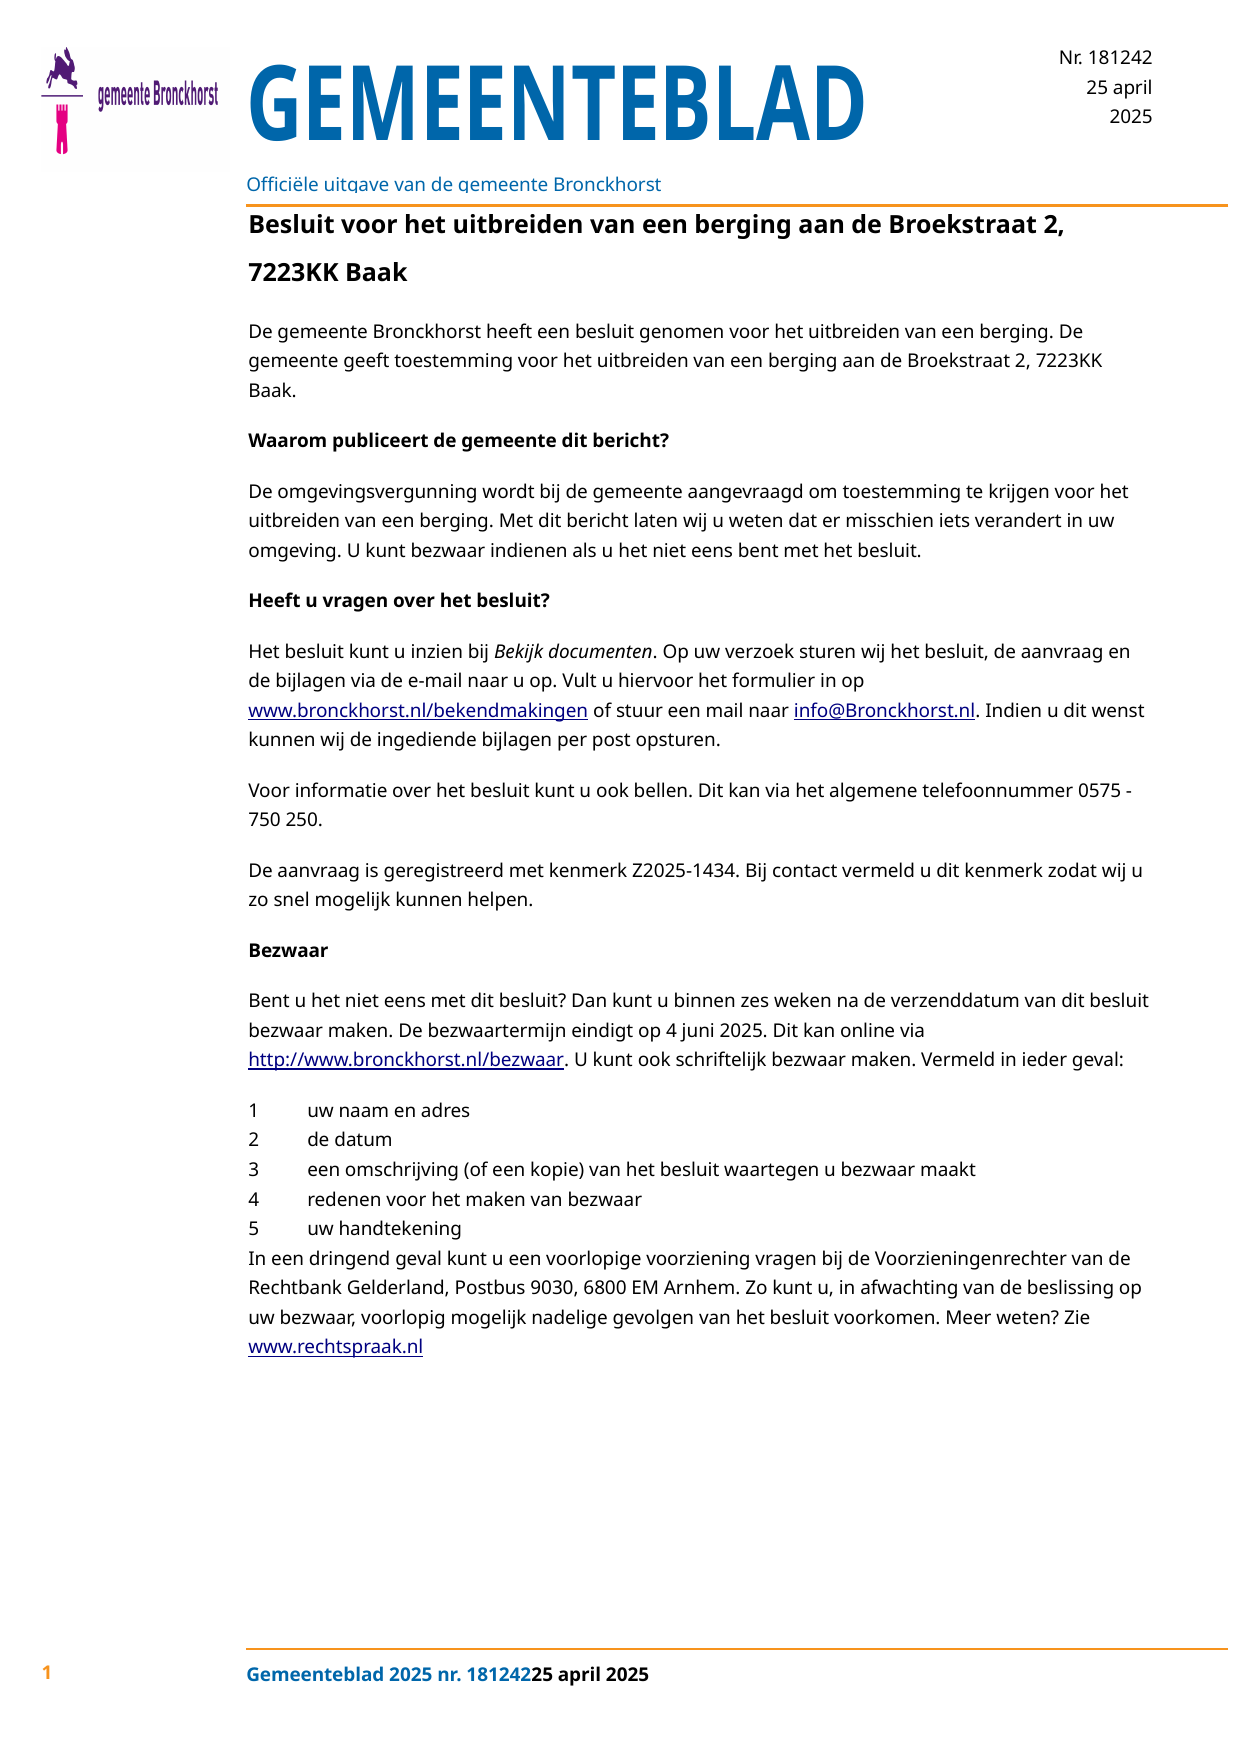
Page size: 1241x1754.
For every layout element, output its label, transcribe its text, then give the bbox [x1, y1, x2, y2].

list uw naam en adres [248, 1097, 1152, 1123]
text Besluit voor het uitbreiden van een berging aan de Broekstraat 2, 7223KK Baak [248, 207, 1152, 288]
list redenen voor het maken van bezwaar [248, 1186, 1152, 1212]
text De omgevingsvergunning wordt bij de gemeente aangevraagd om toestemming te krijgen voor het uitbreiden van een berging. Met dit bericht laten wij u weten dat er misschien iets verandert in uw omgeving. U kunt bezwaar indienen als u het niet eens bent met het besluit. [248, 478, 1152, 563]
text Bezwaar [248, 937, 1152, 963]
list uw handtekening [248, 1215, 1152, 1241]
text In een dringend geval kunt u een voorlopige voorziening vragen bij de Voorzieningenrechter van de Rechtbank Gelderland, Postbus 9030, 6800 EM Arnhem. Zo kunt u, in afwachting van de beslissing op uw bezwaar, voorlopig mogelijk nadelige gevolgen van het besluit voorkomen. Meer weten? Zie www.rechtspraak.nl [248, 1245, 1152, 1359]
list een omschrijving (of een kopie) van het besluit waartegen u bezwaar maakt [248, 1156, 1152, 1182]
text Voor informatie over het besluit kunt u ook bellen. Dit kan via het algemene telefoonnummer 0575 - 750 250. [248, 777, 1152, 832]
text Waarom publiceert de gemeente dit bericht? [248, 427, 1152, 453]
text Heeft u vragen over het besluit? [248, 587, 1152, 613]
text De gemeente Bronckhorst heeft een besluit genomen voor het uitbreiden van een berging. De gemeente geeft toestemming voor het uitbreiden van een berging aan de Broekstraat 2, 7223KK Baak. [248, 318, 1152, 403]
picture [41, 47, 231, 172]
text Bent u het niet eens met dit besluit? Dan kunt u binnen zes weken na de verzenddatum van dit besluit bezwaar maken. De bezwaartermijn eindigt op 4 juni 2025. Dit kan online via http://www.bronckhorst.nl/bezwaar. U kunt ook schriftelijk bezwaar maken. Vermeld in ieder geval: [248, 987, 1152, 1072]
text De aanvraag is geregistreerd met kenmerk Z2025-1434. Bij contact vermeld u dit kenmerk zodat wij u zo snel mogelijk kunnen helpen. [248, 857, 1152, 912]
list de datum [248, 1127, 1152, 1152]
text Het besluit kunt u inzien bij Bekijk documenten. Op uw verzoek sturen wij het besluit, de aanvraag en de bijlagen via de e-mail naar u op. Vult u hiervoor het formulier in op www.bronckhorst.nl/bekendmakingen of stuur een mail naar info@Bronckhorst.nl. Indien u dit wenst kunnen wij de ingediende bijlagen per post opsturen. [248, 638, 1152, 752]
